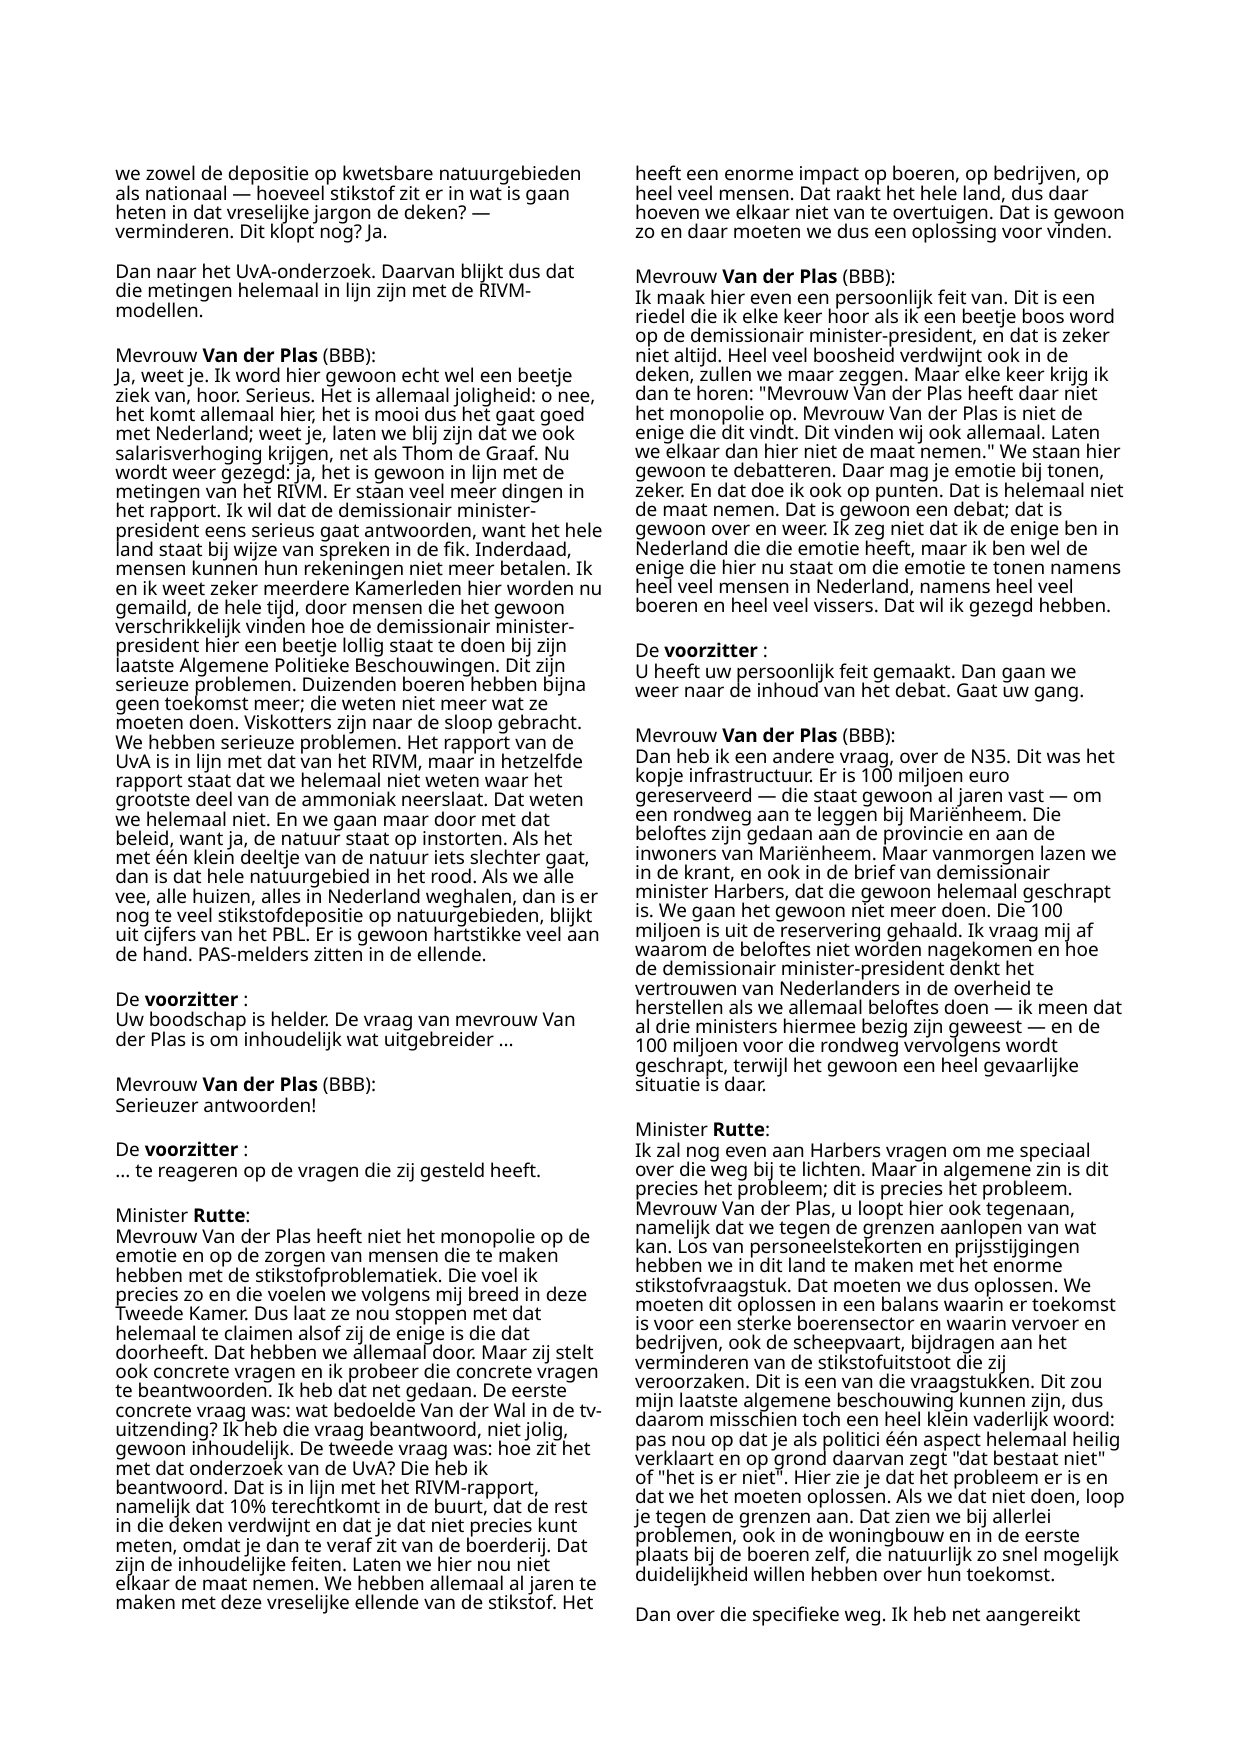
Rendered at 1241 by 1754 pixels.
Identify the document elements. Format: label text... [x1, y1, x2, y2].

text Dan over die specifieke weg. Ik heb net aangereikt [635, 1606, 1125, 1625]
text De voorzitter : [635, 637, 1125, 663]
text De voorzitter : [115, 986, 605, 1011]
text Mevrouw Van der Plas (BBB): [635, 263, 1125, 289]
text heeft een enorme impact op boeren, op bedrijven, op heel veel mensen. Dat raakt het hele land, dus daar hoeven we elkaar niet van te overtuigen. Dat is gewoon zo en daar moeten we dus een oplossing voor vinden. [635, 165, 1125, 242]
text Ja, weet je. Ik word hier gewoon echt wel een beetje ziek van, hoor. Serieus. Het is allemaal joligheid: o nee, het komt allemaal hier, het is mooi dus het gaat goed met Nederland; weet je, laten we blij zijn dat we ook salarisverhoging krijgen, net als Thom de Graaf. Nu wordt weer gezegd: ja, het is gewoon in lijn met de metingen van het RIVM. Er staan veel meer dingen in het rapport. Ik wil dat de demissionair minister-president eens serieus gaat antwoorden, want het hele land staat bij wijze van spreken in de fik. Inderdaad, mensen kunnen hun rekeningen niet meer betalen. Ik en ik weet zeker meerdere Kamerleden hier worden nu gemaild, de hele tijd, door mensen die het gewoon verschrikkelijk vinden hoe de demissionair minister-president hier een beetje lollig staat te doen bij zijn laatste Algemene Politieke Beschouwingen. Dit zijn serieuze problemen. Duizenden boeren hebben bijna geen toekomst meer; die weten niet meer wat ze moeten doen. Viskotters zijn naar de sloop gebracht. We hebben serieuze problemen. Het rapport van de UvA is in lijn met dat van het RIVM, maar in hetzelfde rapport staat dat we helemaal niet weten waar het grootste deel van de ammoniak neerslaat. Dat weten we helemaal niet. En we gaan maar door met dat beleid, want ja, de natuur staat op instorten. Als het met één klein deeltje van de natuur iets slechter gaat, dan is dat hele natuurgebied in het rood. Als we alle vee, alle huizen, alles in Nederland weghalen, dan is er nog te veel stikstofdepositie op natuurgebieden, blijkt uit cijfers van het PBL. Er is gewoon hartstikke veel aan de hand. PAS-melders zitten in de ellende. [115, 367, 605, 965]
text Minister Rutte: [635, 1116, 1125, 1142]
text Uw boodschap is helder. De vraag van mevrouw Van der Plas is om inhoudelijk wat uitgebreider ... [115, 1011, 605, 1050]
text Dan heb ik een andere vraag, over de N35. Dit was het kopje infrastructuur. Er is 100 miljoen euro gereserveerd — die staat gewoon al jaren vast — om een rondweg aan te leggen bij Mariënheem. Die beloftes zijn gedaan aan de provincie en aan de inwoners van Mariënheem. Maar vanmorgen lazen we in de krant, en ook in de brief van demissionair minister Harbers, dat die gewoon helemaal geschrapt is. We gaan het gewoon niet meer doen. Die 100 miljoen is uit de reservering gehaald. Ik vraag mij af waarom de beloftes niet worden nagekomen en hoe de demissionair minister-president denkt het vertrouwen van Nederlanders in de overheid te herstellen als we allemaal beloftes doen — ik meen dat al drie ministers hiermee bezig zijn geweest — en de 100 miljoen voor die rondweg vervolgens wordt geschrapt, terwijl het gewoon een heel gevaarlijke situatie is daar. [635, 748, 1125, 1095]
text Mevrouw Van der Plas (BBB): [115, 342, 605, 367]
text Mevrouw Van der Plas heeft niet het monopolie op de emotie en op de zorgen van mensen die te maken hebben met de stikstofproblematiek. Die voel ik precies zo en die voelen we volgens mij breed in deze Tweede Kamer. Dus laat ze nou stoppen met dat helemaal te claimen alsof zij de enige is die dat doorheeft. Dat hebben we allemaal door. Maar zij stelt ook concrete vragen en ik probeer die concrete vragen te beantwoorden. Ik heb dat net gedaan. De eerste concrete vraag was: wat bedoelde Van der Wal in de tv-uitzending? Ik heb die vraag beantwoord, niet jolig, gewoon inhoudelijk. De tweede vraag was: hoe zit het met dat onderzoek van de UvA? Die heb ik beantwoord. Dat is in lijn met het RIVM-rapport, namelijk dat 10% terechtkomt in de buurt, dat de rest in die deken verdwijnt en dat je dat niet precies kunt meten, omdat je dan te veraf zit van de boerderij. Dat zijn de inhoudelijke feiten. Laten we hier nou niet elkaar de maat nemen. We hebben allemaal al jaren te maken met deze vreselijke ellende van de stikstof. Het [115, 1228, 605, 1614]
text Mevrouw Van der Plas (BBB): [635, 722, 1125, 748]
text Minister Rutte: [115, 1202, 605, 1228]
text ... te reageren op de vragen die zij gesteld heeft. [115, 1162, 605, 1182]
text U heeft uw persoonlijk feit gemaakt. Dan gaan we weer naar de inhoud van het debat. Gaat uw gang. [635, 663, 1125, 702]
text De voorzitter : [115, 1137, 605, 1162]
text Mevrouw Van der Plas (BBB): [115, 1071, 605, 1097]
text we zowel de depositie op kwetsbare natuurgebieden als nationaal — hoeveel stikstof zit er in wat is gaan heten in dat vreselijke jargon de deken? — verminderen. Dit klopt nog? Ja. [115, 165, 605, 242]
text Ik maak hier even een persoonlijk feit van. Dit is een riedel die ik elke keer hoor als ik een beetje boos word op de demissionair minister-president, en dat is zeker niet altijd. Heel veel boosheid verdwijnt ook in de deken, zullen we maar zeggen. Maar elke keer krijg ik dan te horen: "Mevrouw Van der Plas heeft daar niet het monopolie op. Mevrouw Van der Plas is niet de enige die dit vindt. Dit vinden wij ook allemaal. Laten we elkaar dan hier niet de maat nemen." We staan hier gewoon te debatteren. Daar mag je emotie bij tonen, zeker. En dat doe ik ook op punten. Dat is helemaal niet de maat nemen. Dat is gewoon een debat; dat is gewoon over en weer. Ik zeg niet dat ik de enige ben in Nederland die die emotie heeft, maar ik ben wel de enige die hier nu staat om die emotie te tonen namens heel veel mensen in Nederland, namens heel veel boeren en heel veel vissers. Dat wil ik gezegd hebben. [635, 289, 1125, 617]
text Serieuzer antwoorden! [115, 1097, 605, 1116]
text Ik zal nog even aan Harbers vragen om me speciaal over die weg bij te lichten. Maar in algemene zin is dit precies het probleem; dit is precies het probleem. Mevrouw Van der Plas, u loopt hier ook tegenaan, namelijk dat we tegen de grenzen aanlopen van wat kan. Los van personeelstekorten en prijsstijgingen hebben we in dit land te maken met het enorme stikstofvraagstuk. Dat moeten we dus oplossen. We moeten dit oplossen in een balans waarin er toekomst is voor een sterke boerensector en waarin vervoer en bedrijven, ook de scheepvaart, bijdragen aan het verminderen van de stikstofuitstoot die zij veroorzaken. Dit is een van die vraagstukken. Dit zou mijn laatste algemene beschouwing kunnen zijn, dus daarom misschien toch een heel klein vaderlijk woord: pas nou op dat je als politici één aspect helemaal heilig verklaart en op grond daarvan zegt "dat bestaat niet" of "het is er niet". Hier zie je dat het probleem er is en dat we het moeten oplossen. Als we dat niet doen, loop je tegen de grenzen aan. Dat zien we bij allerlei problemen, ook in de woningbouw en in de eerste plaats bij de boeren zelf, die natuurlijk zo snel mogelijk duidelijkheid willen hebben over hun toekomst. [635, 1142, 1125, 1585]
text Dan naar het UvA-onderzoek. Daarvan blijkt dus dat die metingen helemaal in lijn zijn met de RIVM-modellen. [115, 263, 605, 321]
